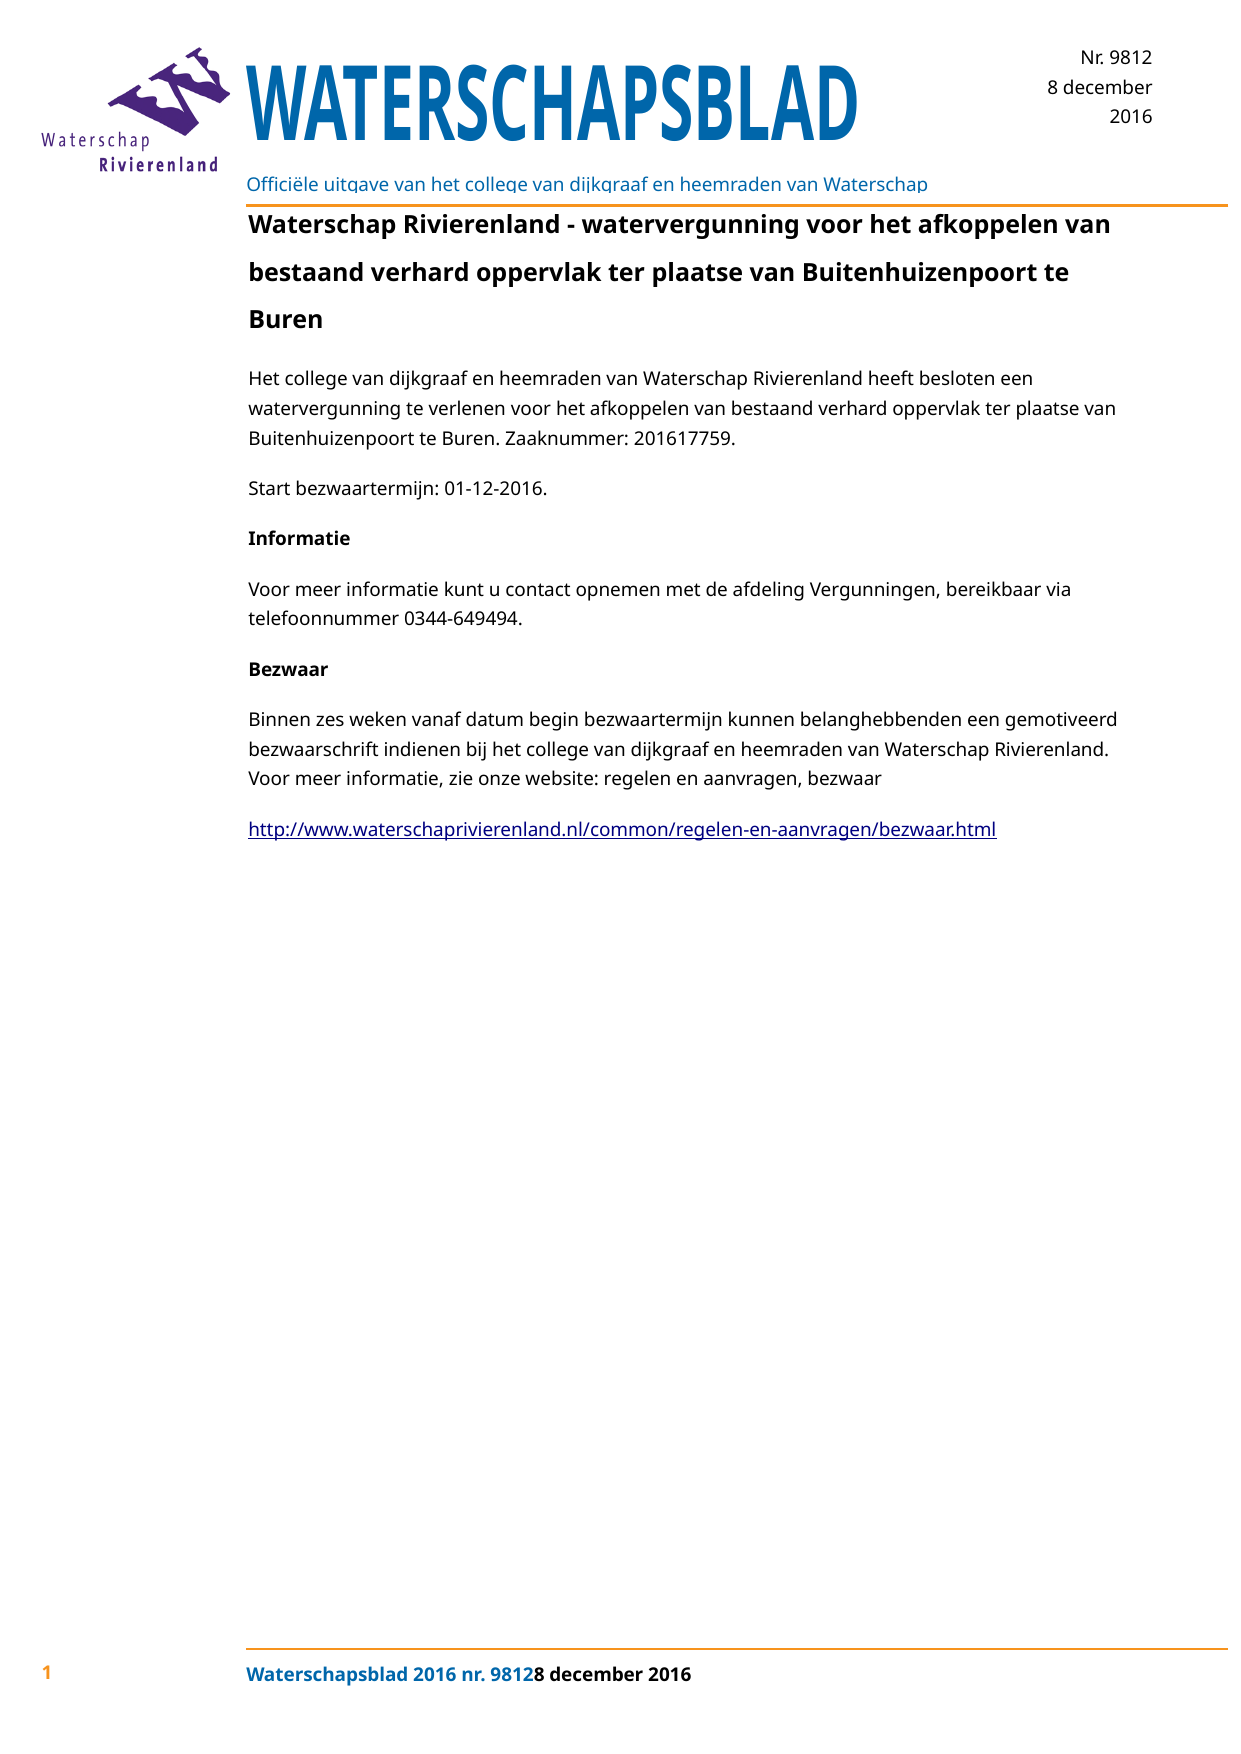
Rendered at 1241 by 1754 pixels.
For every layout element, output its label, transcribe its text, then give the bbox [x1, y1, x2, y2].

text Voor meer informatie kunt u contact opnemen met de afdeling Vergunningen, bereikbaar via telefoonnummer 0344-649494. [248, 576, 1152, 631]
text Binnen zes weken vanaf datum begin bezwaartermijn kunnen belanghebbenden een gemotiveerd bezwaarschrift indienen bij het college van dijkgraaf en heemraden van Waterschap Rivierenland. Voor meer informatie, zie onze website: regelen en aanvragen, bezwaar [248, 706, 1152, 791]
text Bezwaar [248, 656, 1152, 682]
text Informatie [248, 526, 1152, 551]
picture [41, 47, 231, 172]
text Waterschap Rivierenland - watervergunning voor het afkoppelen van bestaand verhard oppervlak ter plaatse van Buitenhuizenpoort te Buren [248, 207, 1152, 336]
text Het college van dijkgraaf en heemraden van Waterschap Rivierenland heeft besloten een watervergunning te verlenen voor het afkoppelen van bestaand verhard oppervlak ter plaatse van Buitenhuizenpoort te Buren. Zaaknummer: 201617759. [248, 366, 1152, 450]
text Start bezwaartermijn: 01-12-2016. [248, 475, 1152, 501]
text http://www.waterschaprivierenland.nl/common/regelen-en-aanvragen/bezwaar.html [248, 816, 1152, 842]
